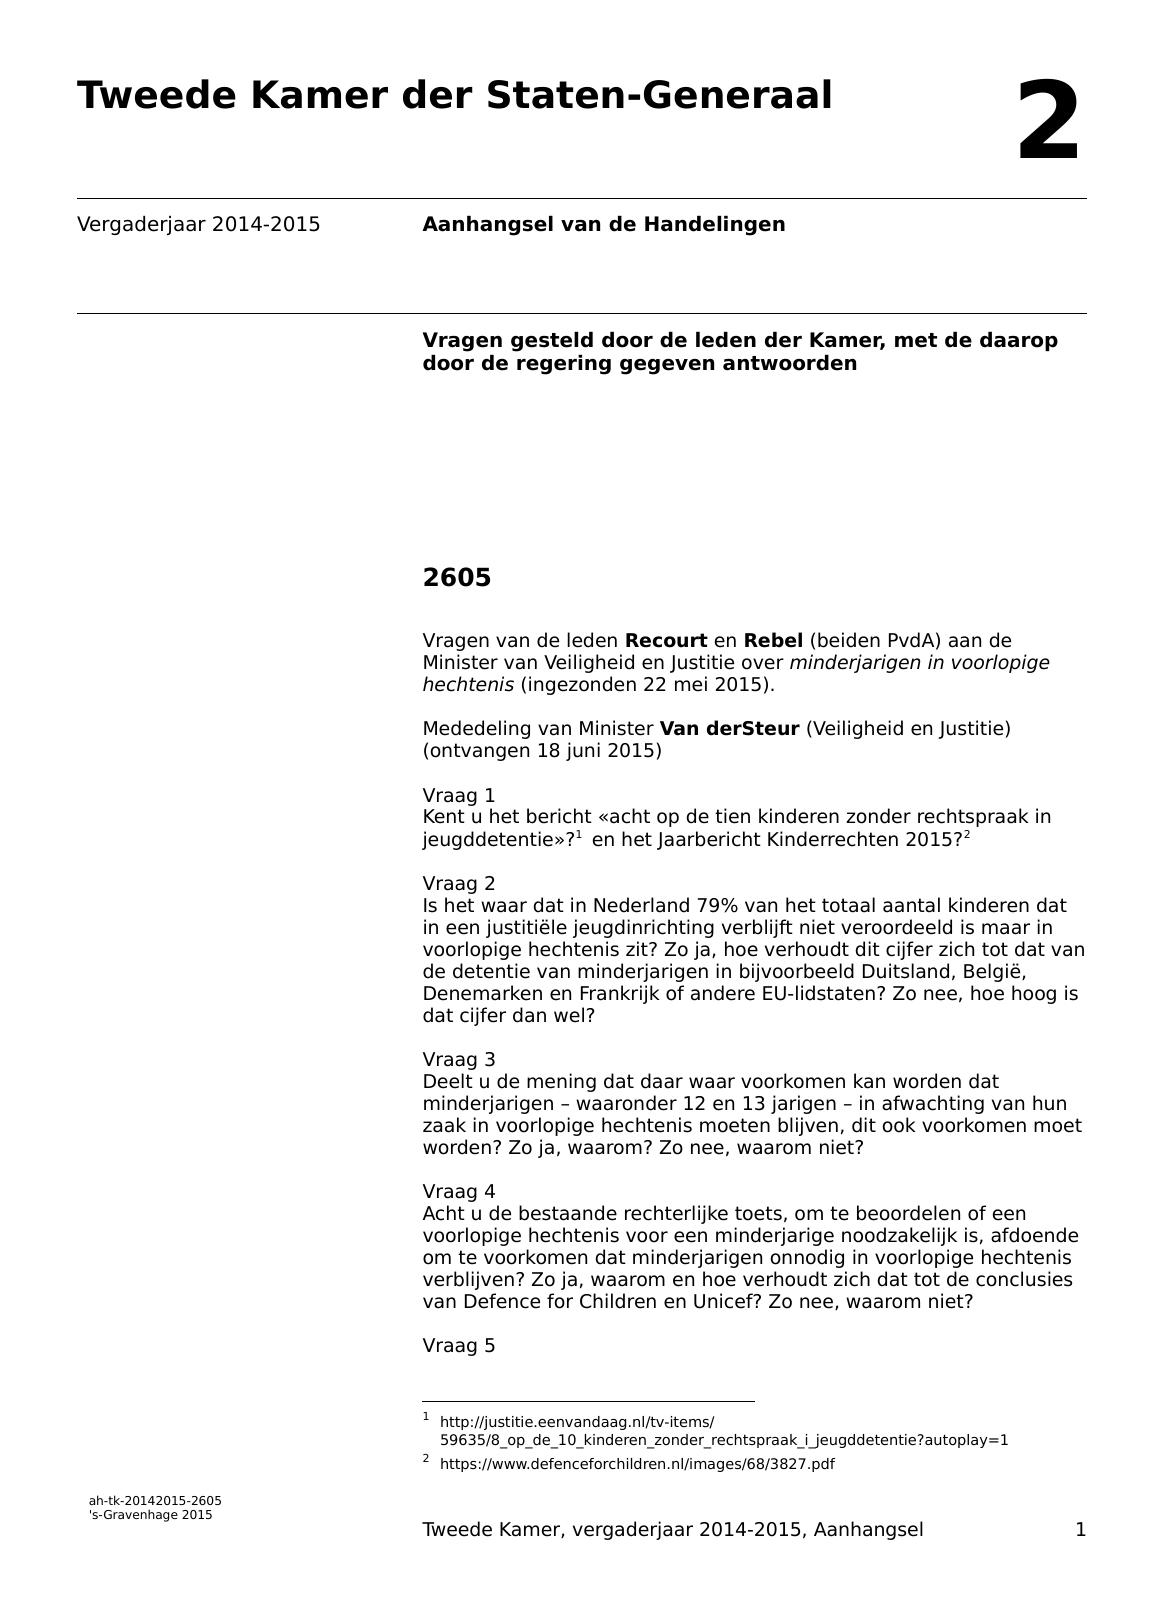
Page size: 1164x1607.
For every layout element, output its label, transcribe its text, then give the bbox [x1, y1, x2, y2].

table_cell Aanhangsel van de Handelingen [422, 199, 1087, 313]
table_cell Vergaderjaar 2014-2015 [77, 199, 422, 313]
text Acht u de bestaande rechterlijke toets, om te beoordelen of een voorlopige hechtenis voor een minderjarige noodzakelijk is, afdoende om te voorkomen dat minderjarigen onnodig in voorlopige hechtenis verblijven? Zo ja, waarom en hoe verhoudt zich dat tot de conclusies van Defence for Children en Unicef? Zo nee, waarom niet? [422, 1203, 1087, 1313]
text 2605 [422, 563, 1087, 592]
text Vraag 5 [422, 1335, 1087, 1357]
text Deelt u de mening dat daar waar voorkomen kan worden dat minderjarigen – waaronder 12 en 13 jarigen – in afwachting van hun zaak in voorlopige hechtenis moeten blijven, dit ook voorkomen moet worden? Zo ja, waarom? Zo nee, waarom niet? [422, 1071, 1087, 1158]
text Vraag 4 [422, 1181, 1087, 1203]
text https://www.defenceforchildren.nl/images/68/3827.pdf [422, 1452, 1087, 1474]
text http://justitie.eenvandaag.nl/tv-items/59635/8_op_de_10_kinderen_zonder_rechtspraak_i_jeugddetentie?autoplay=1 [422, 1410, 1087, 1449]
text Vraag 3 [422, 1049, 1087, 1071]
table_cell [77, 314, 422, 375]
text Vragen van de leden Recourt en Rebel (beiden PvdA) aan de Minister van Veiligheid en Justitie over minderjarigen in voorlopige hechtenis (ingezonden 22 mei 2015). [422, 630, 1087, 696]
table_header Tweede Kamer der Staten-Generaal [77, 59, 886, 198]
text Vraag 1 [422, 784, 1087, 806]
text Vraag 2 [422, 873, 1087, 894]
text 's-Gravenhage 2015 [88, 1508, 323, 1522]
text ah-tk-20142015-2605 [88, 1494, 323, 1508]
table_header 2 [886, 59, 1087, 198]
text Mededeling van Minister Van derSteur (Veiligheid en Justitie) (ontvangen 18 juni 2015) [422, 718, 1087, 762]
table_cell Vragen gesteld door de leden der Kamer, met de daarop door de regering gegeven antwoorden [422, 314, 1087, 375]
text Is het waar dat in Nederland 79% van het totaal aantal kinderen dat in een justitiële jeugdinrichting verblijft niet veroordeeld is maar in voorlopige hechtenis zit? Zo ja, hoe verhoudt dit cijfer zich tot dat van de detentie van minderjarigen in bijvoorbeeld Duitsland, België, Denemarken en Frankrijk of andere EU-lidstaten? Zo nee, hoe hoog is dat cijfer dan wel? [422, 894, 1087, 1026]
text Kent u het bericht «acht op de tien kinderen zonder rechtspraak in jeugddetentie»? en het Jaarbericht Kinderrechten 2015? [422, 806, 1087, 850]
